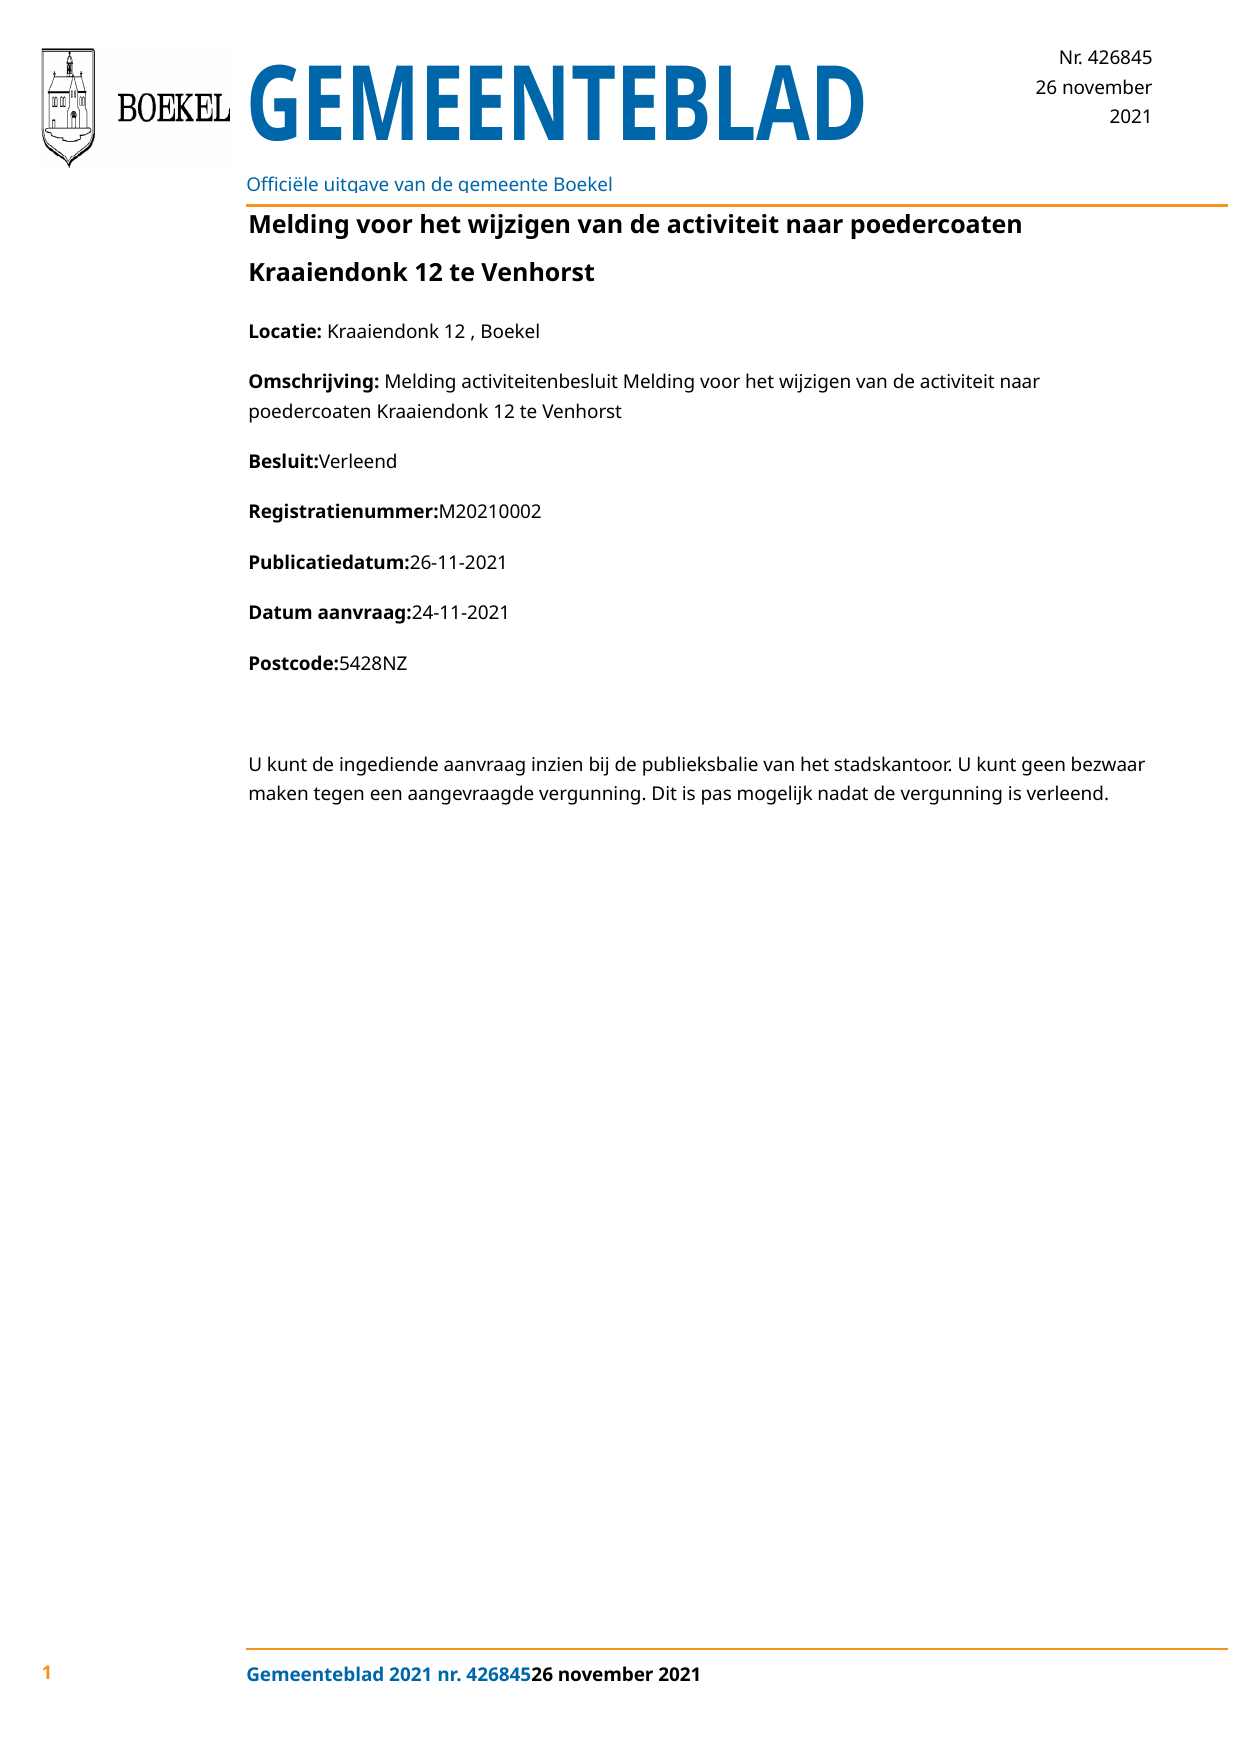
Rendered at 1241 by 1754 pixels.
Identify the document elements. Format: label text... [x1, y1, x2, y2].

text Postcode:5428NZ [248, 650, 1152, 676]
text Omschrijving: Melding activiteitenbesluit Melding voor het wijzigen van de activiteit naar poedercoaten Kraaiendonk 12 te Venhorst [248, 368, 1152, 424]
text U kunt de ingediende aanvraag inzien bij de publieksbalie van het stadskantoor. U kunt geen bezwaar maken tegen een aangevraagde vergunning. Dit is pas mogelijk nadat de vergunning is verleend. [248, 751, 1152, 806]
text Publicatiedatum:26-11-2021 [248, 549, 1152, 575]
picture [41, 47, 231, 172]
text Besluit:Verleend [248, 448, 1152, 474]
text Melding voor het wijzigen van de activiteit naar poedercoaten Kraaiendonk 12 te Venhorst [248, 207, 1152, 288]
text Registratienummer:M20210002 [248, 499, 1152, 524]
text Datum aanvraag:24-11-2021 [248, 599, 1152, 625]
text Locatie: Kraaiendonk 12 , Boekel [248, 318, 1152, 344]
